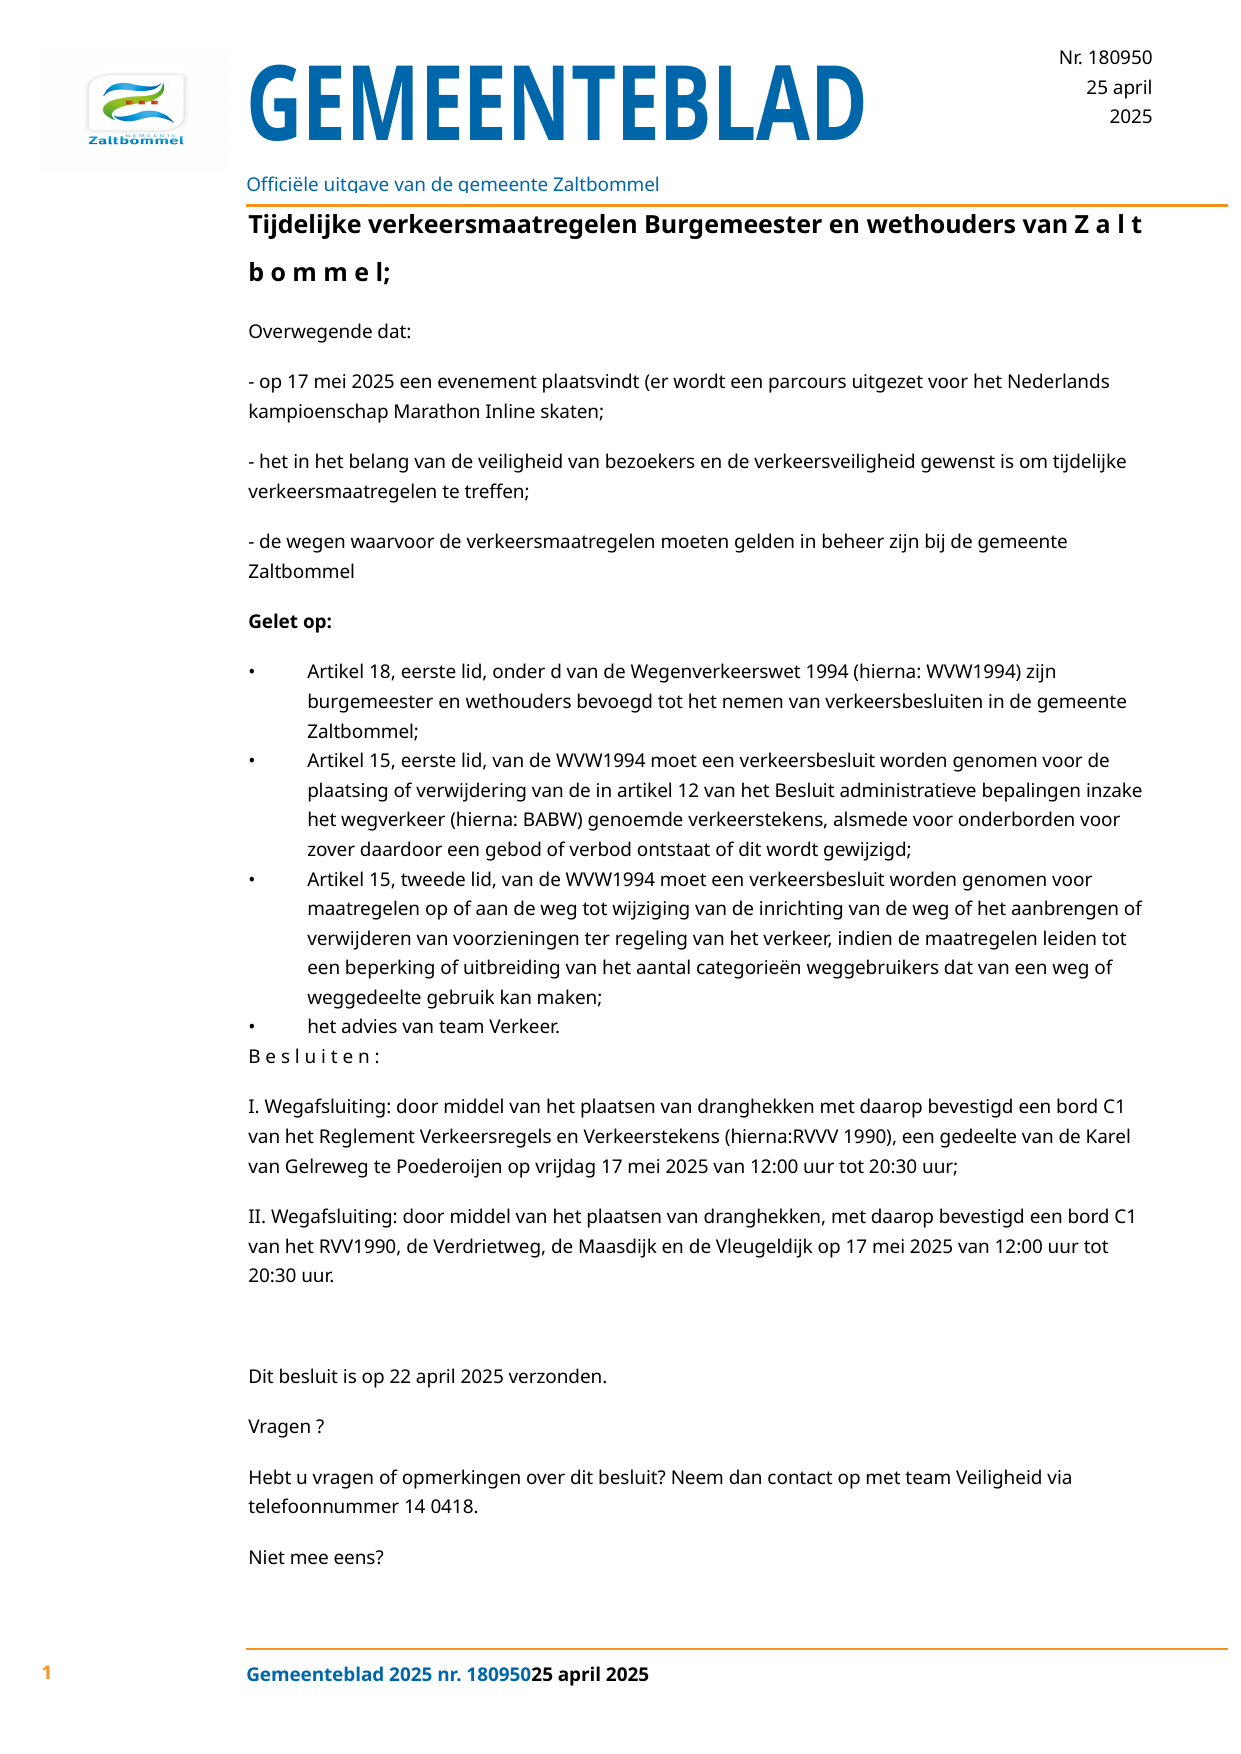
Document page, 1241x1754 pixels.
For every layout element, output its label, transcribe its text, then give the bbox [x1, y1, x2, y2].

text - het in het belang van de veiligheid van bezoekers en de verkeersveiligheid gewenst is om tijdelijke verkeersmaatregelen te treffen; [248, 448, 1152, 504]
text Tijdelijke verkeersmaatregelen Burgemeester en wethouders van Z a l t b o m m e l; [248, 207, 1152, 288]
list Artikel 18, eerste lid, onder d van de Wegenverkeerswet 1994 (hierna: WVW1994) zijn burgemeester en wethouders bevoegd tot het nemen van verkeersbesluiten in de gemeente Zaltbommel; [248, 659, 1152, 744]
text II. Wegafsluiting: door middel van het plaatsen van dranghekken, met daarop bevestigd een bord C1 van het RVV1990, de Verdrietweg, de Maasdijk en de Vleugeldijk op 17 mei 2025 van 12:00 uur tot 20:30 uur. [248, 1203, 1152, 1288]
text - de wegen waarvoor de verkeersmaatregelen moeten gelden in beheer zijn bij de gemeente Zaltbommel [248, 528, 1152, 584]
text Gelet op: [248, 608, 1152, 634]
text Hebt u vragen of opmerkingen over dit besluit? Neem dan contact op met team Veiligheid via telefoonnummer 14 0418. [248, 1464, 1152, 1519]
text Overwegende dat: [248, 318, 1152, 344]
text Dit besluit is op 22 april 2025 verzonden. [248, 1363, 1152, 1389]
text I. Wegafsluiting: door middel van het plaatsen van dranghekken met daarop bevestigd een bord C1 van het Reglement Verkeersregels en Verkeerstekens (hierna:RVVV 1990), een gedeelte van de Karel van Gelreweg te Poederoijen op vrijdag 17 mei 2025 van 12:00 uur tot 20:30 uur; [248, 1094, 1152, 1179]
text Vragen ? [248, 1414, 1152, 1439]
text - op 17 mei 2025 een evenement plaatsvindt (er wordt een parcours uitgezet voor het Nederlands kampioenschap Marathon Inline skaten; [248, 368, 1152, 424]
list het advies van team Verkeer. [248, 1014, 1152, 1039]
text B e s l u i t e n : [248, 1043, 1152, 1069]
text Niet mee eens? [248, 1544, 1152, 1570]
list Artikel 15, eerste lid, van de WVW1994 moet een verkeersbesluit worden genomen voor de plaatsing of verwijdering van de in artikel 12 van het Besluit administratieve bepalingen inzake het wegverkeer (hierna: BABW) genoemde verkeerstekens, alsmede voor onderborden voor zover daardoor een gebod of verbod ontstaat of dit wordt gewijzigd; [248, 747, 1152, 862]
picture [41, 47, 231, 172]
list Artikel 15, tweede lid, van de WVW1994 moet een verkeersbesluit worden genomen voor maatregelen op of aan de weg tot wijziging van de inrichting van de weg of het aanbrengen of verwijderen van voorzieningen ter regeling van het verkeer, indien de maatregelen leiden tot een beperking of uitbreiding van het aantal categorieën weggebruikers dat van een weg of weggedeelte gebruik kan maken; [248, 866, 1152, 1010]
